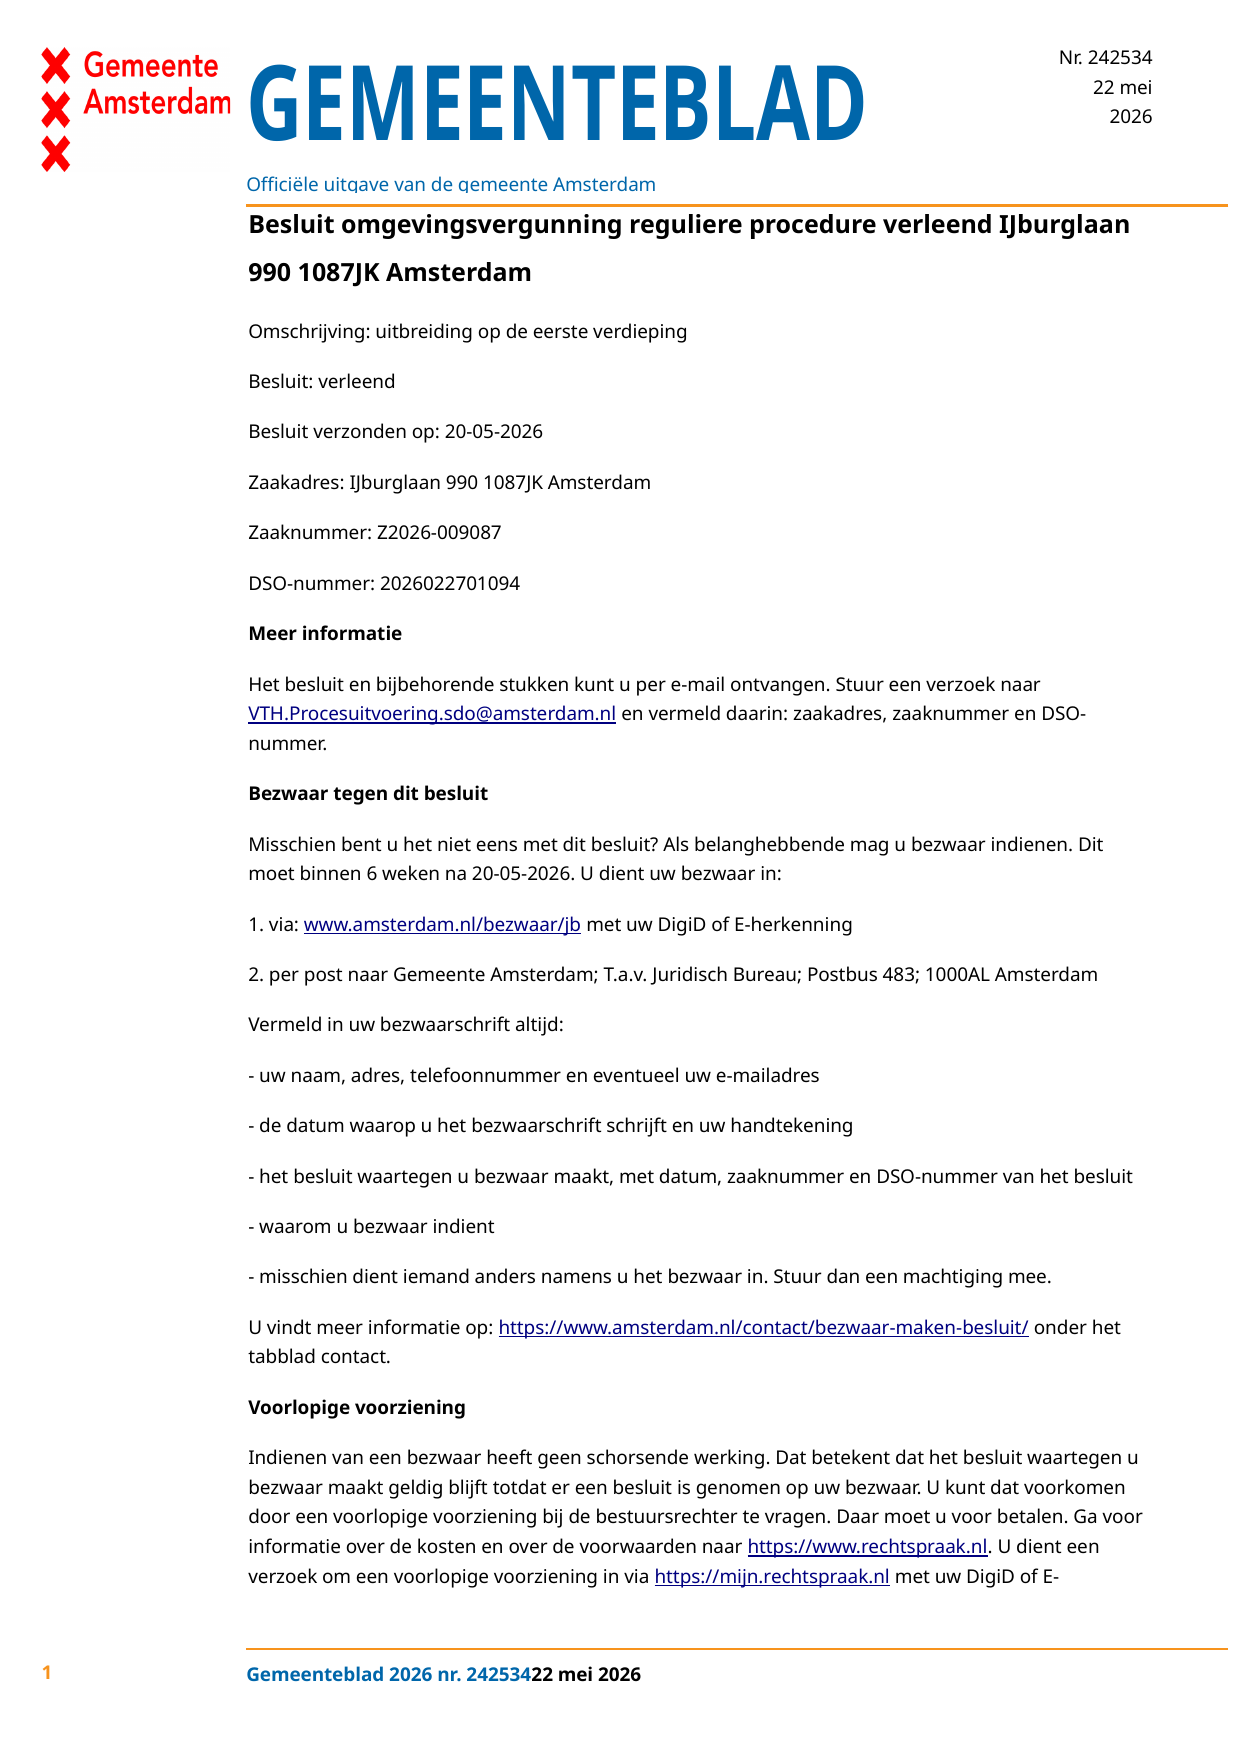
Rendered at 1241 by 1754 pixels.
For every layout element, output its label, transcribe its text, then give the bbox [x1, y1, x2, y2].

text Besluit omgevingsvergunning reguliere procedure verleend IJburglaan 990 1087JK Amsterdam [248, 207, 1152, 288]
text 1. via: www.amsterdam.nl/bezwaar/jb met uw DigiD of E-herkenning [248, 911, 1152, 937]
text Meer informatie [248, 620, 1152, 646]
text Vermeld in uw bezwaarschrift altijd: [248, 1012, 1152, 1037]
text Omschrijving: uitbreiding op de eerste verdieping [248, 318, 1152, 344]
text Misschien bent u het niet eens met dit besluit? Als belanghebbende mag u bezwaar indienen. Dit moet binnen 6 weken na 20-05-2026. U dient uw bezwaar in: [248, 831, 1152, 886]
text Voorlopige voorziening [248, 1394, 1152, 1420]
text DSO-nummer: 2026022701094 [248, 570, 1152, 596]
text - uw naam, adres, telefoonnummer en eventueel uw e-mailadres [248, 1062, 1152, 1088]
text Indienen van een bezwaar heeft geen schorsende werking. Dat betekent dat het besluit waartegen u bezwaar maakt geldig blijft totdat er een besluit is genomen op uw bezwaar. U kunt dat voorkomen door een voorlopige voorziening bij de bestuursrechter te vragen. Daar moet u voor betalen. Ga voor informatie over de kosten en over de voorwaarden naar https://www.rechtspraak.nl. U dient een verzoek om een voorlopige voorziening in via https://mijn.rechtspraak.nl met uw DigiD of E- [248, 1444, 1152, 1589]
text Het besluit en bijbehorende stukken kunt u per e-mail ontvangen. Stuur een verzoek naar VTH.Procesuitvoering.sdo@amsterdam.nl en vermeld daarin: zaakadres, zaaknummer en DSO-nummer. [248, 671, 1152, 756]
text Bezwaar tegen dit besluit [248, 780, 1152, 806]
text Besluit verzonden op: 20-05-2026 [248, 419, 1152, 444]
picture [41, 47, 231, 172]
text - de datum waarop u het bezwaarschrift schrijft en uw handtekening [248, 1112, 1152, 1138]
text Besluit: verleend [248, 368, 1152, 394]
text - het besluit waartegen u bezwaar maakt, met datum, zaaknummer en DSO-nummer van het besluit [248, 1163, 1152, 1189]
text Zaaknummer: Z2026-009087 [248, 519, 1152, 545]
text U vindt meer informatie op: https://www.amsterdam.nl/contact/bezwaar-maken-besluit/ onder het tabblad contact. [248, 1314, 1152, 1369]
text - misschien dient iemand anders namens u het bezwaar in. Stuur dan een machtiging mee. [248, 1264, 1152, 1289]
text Zaakadres: IJburglaan 990 1087JK Amsterdam [248, 469, 1152, 495]
text 2. per post naar Gemeente Amsterdam; T.a.v. Juridisch Bureau; Postbus 483; 1000AL Amsterdam [248, 961, 1152, 987]
text - waarom u bezwaar indient [248, 1213, 1152, 1239]
